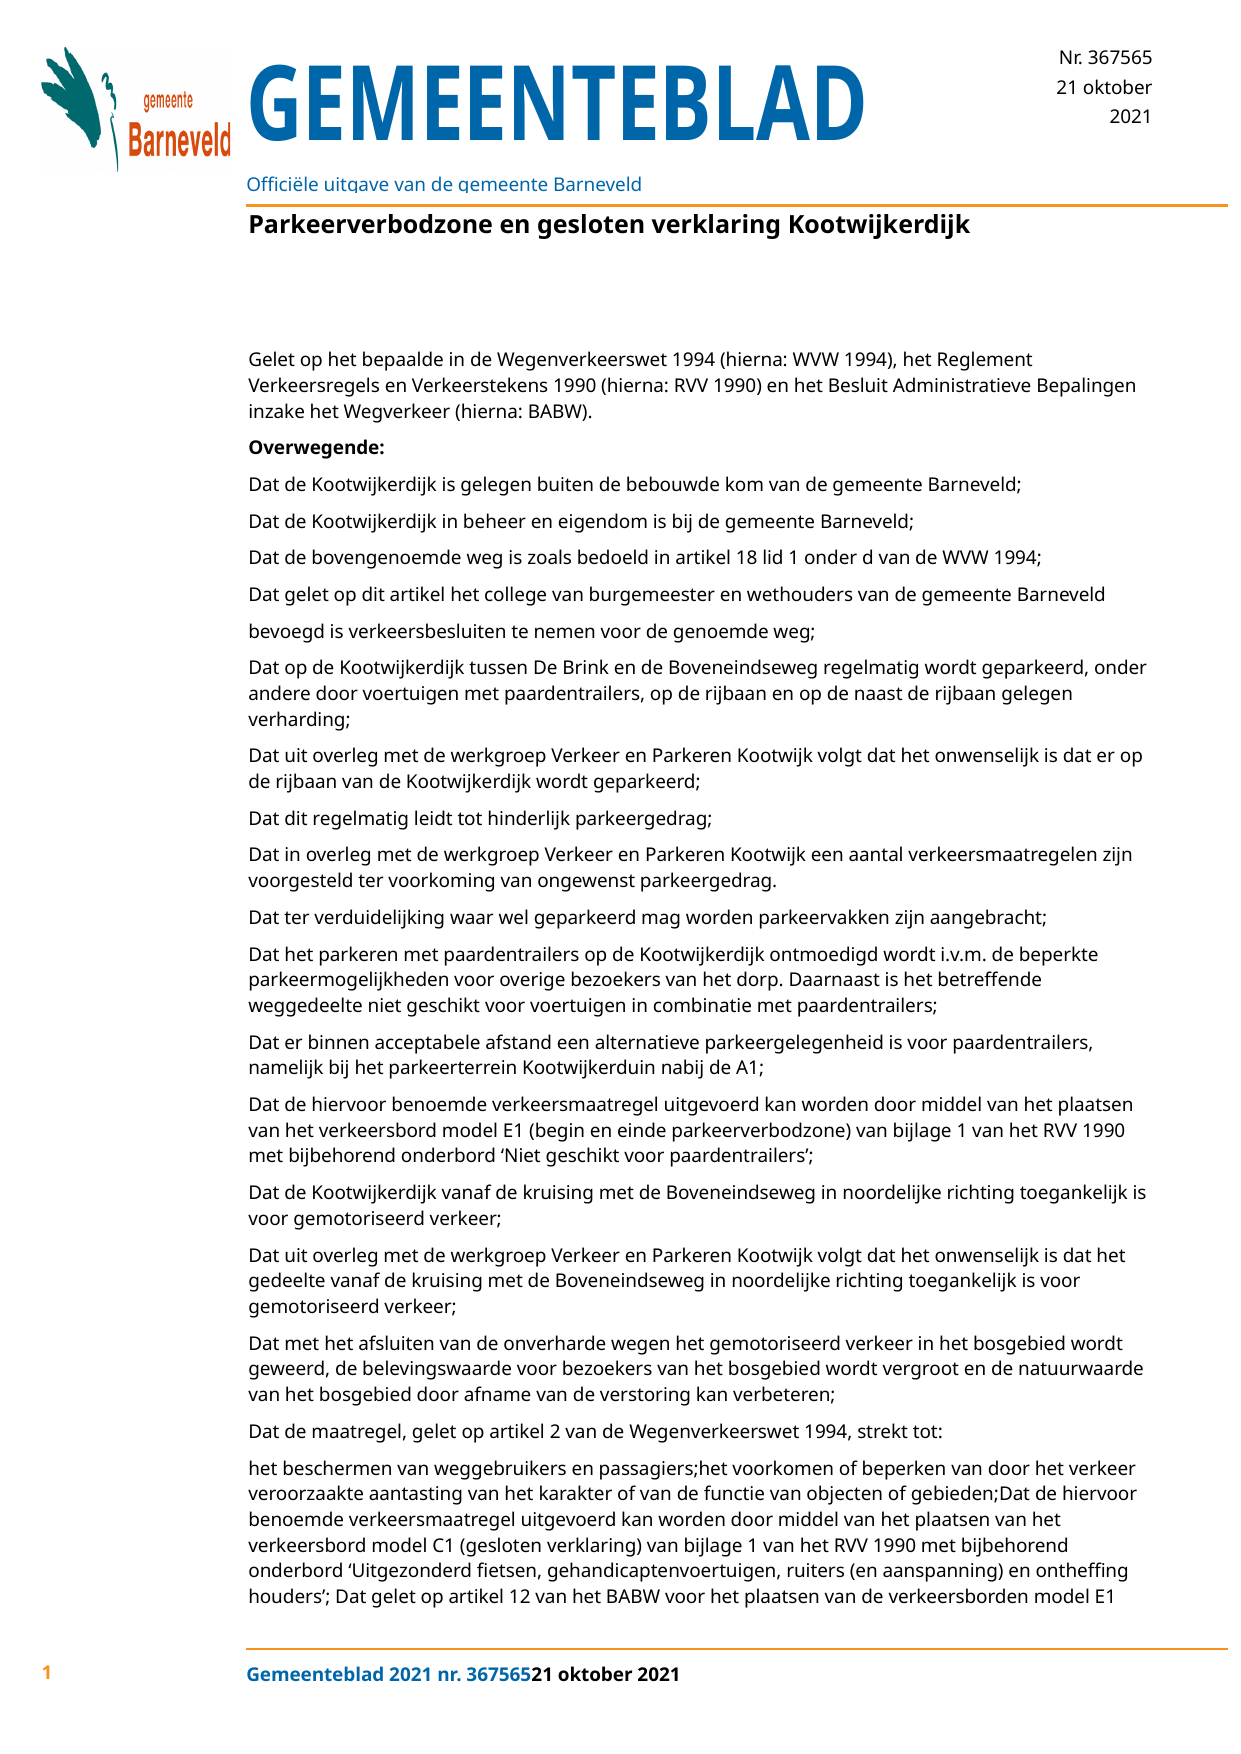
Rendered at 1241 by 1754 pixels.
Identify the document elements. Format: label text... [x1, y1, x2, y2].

text het beschermen van weggebruikers en passagiers;het voorkomen of beperken van door het verkeer veroorzaakte aantasting van het karakter of van de functie van objecten of gebieden;Dat de hiervoor benoemde verkeersmaatregel uitgevoerd kan worden door middel van het plaatsen van het verkeersbord model C1 (gesloten verklaring) van bijlage 1 van het RVV 1990 met bijbehorend onderbord ‘Uitgezonderd fietsen, gehandicaptenvoertuigen, ruiters (en aanspanning) en ontheffing houders’; Dat gelet op artikel 12 van het BABW voor het plaatsen van de verkeersborden model E1 [248, 1455, 1152, 1609]
text Dat met het afsluiten van de onverharde wegen het gemotoriseerd verkeer in het bosgebied wordt geweerd, de belevingswaarde voor bezoekers van het bosgebied wordt vergroot en de natuurwaarde van het bosgebied door afname van de verstoring kan verbeteren; [248, 1330, 1152, 1407]
text Gelet op het bepaalde in de Wegenverkeerswet 1994 (hierna: WVW 1994), het Reglement Verkeersregels en Verkeerstekens 1990 (hierna: RVV 1990) en het Besluit Administratieve Bepalingen inzake het Wegverkeer (hierna: BABW). [248, 346, 1152, 423]
text Dat ter verduidelijking waar wel geparkeerd mag worden parkeervakken zijn aangebracht; [248, 904, 1152, 930]
picture [41, 47, 231, 172]
text Dat het parkeren met paardentrailers op de Kootwijkerdijk ontmoedigd wordt i.v.m. de beperkte parkeermogelijkheden voor overige bezoekers van het dorp. Daarnaast is het betreffende weggedeelte niet geschikt voor voertuigen in combinatie met paardentrailers; [248, 941, 1152, 1018]
text Dat de hiervoor benoemde verkeersmaatregel uitgevoerd kan worden door middel van het plaatsen van het verkeersbord model E1 (begin en einde parkeerverbodzone) van bijlage 1 van het RVV 1990 met bijbehorend onderbord ‘Niet geschikt voor paardentrailers’; [248, 1091, 1152, 1168]
text Dat uit overleg met de werkgroep Verkeer en Parkeren Kootwijk volgt dat het onwenselijk is dat er op de rijbaan van de Kootwijkerdijk wordt geparkeerd; [248, 743, 1152, 794]
text Dat de Kootwijkerdijk is gelegen buiten de bebouwde kom van de gemeente Barneveld; [248, 471, 1152, 497]
text Dat op de Kootwijkerdijk tussen De Brink en de Boveneindseweg regelmatig wordt geparkeerd, onder andere door voertuigen met paardentrailers, op de rijbaan en op de naast de rijbaan gelegen verharding; [248, 654, 1152, 732]
text Overwegende: [248, 434, 1152, 460]
text Dat gelet op dit artikel het college van burgemeester en wethouders van de gemeente Barneveld [248, 581, 1152, 607]
text bevoegd is verkeersbesluiten te nemen voor de genoemde weg; [248, 618, 1152, 643]
text Dat de Kootwijkerdijk vanaf de kruising met de Boveneindseweg in noordelijke richting toegankelijk is voor gemotoriseerd verkeer; [248, 1179, 1152, 1231]
text Parkeerverbodzone en gesloten verklaring Kootwijkerdijk [248, 207, 1152, 241]
text Dat uit overleg met de werkgroep Verkeer en Parkeren Kootwijk volgt dat het onwenselijk is dat het gedeelte vanaf de kruising met de Boveneindseweg in noordelijke richting toegankelijk is voor gemotoriseerd verkeer; [248, 1242, 1152, 1319]
text Dat in overleg met de werkgroep Verkeer en Parkeren Kootwijk een aantal verkeersmaatregelen zijn voorgesteld ter voorkoming van ongewenst parkeergedrag. [248, 842, 1152, 893]
text Dat dit regelmatig leidt tot hinderlijk parkeergedrag; [248, 805, 1152, 831]
text Dat de bovengenoemde weg is zoals bedoeld in artikel 18 lid 1 onder d van de WVW 1994; [248, 544, 1152, 570]
text Dat er binnen acceptabele afstand een alternatieve parkeergelegenheid is voor paardentrailers, namelijk bij het parkeerterrein Kootwijkerduin nabij de A1; [248, 1029, 1152, 1080]
text Dat de Kootwijkerdijk in beheer en eigendom is bij de gemeente Barneveld; [248, 508, 1152, 533]
text Dat de maatregel, gelet op artikel 2 van de Wegenverkeerswet 1994, strekt tot: [248, 1418, 1152, 1444]
